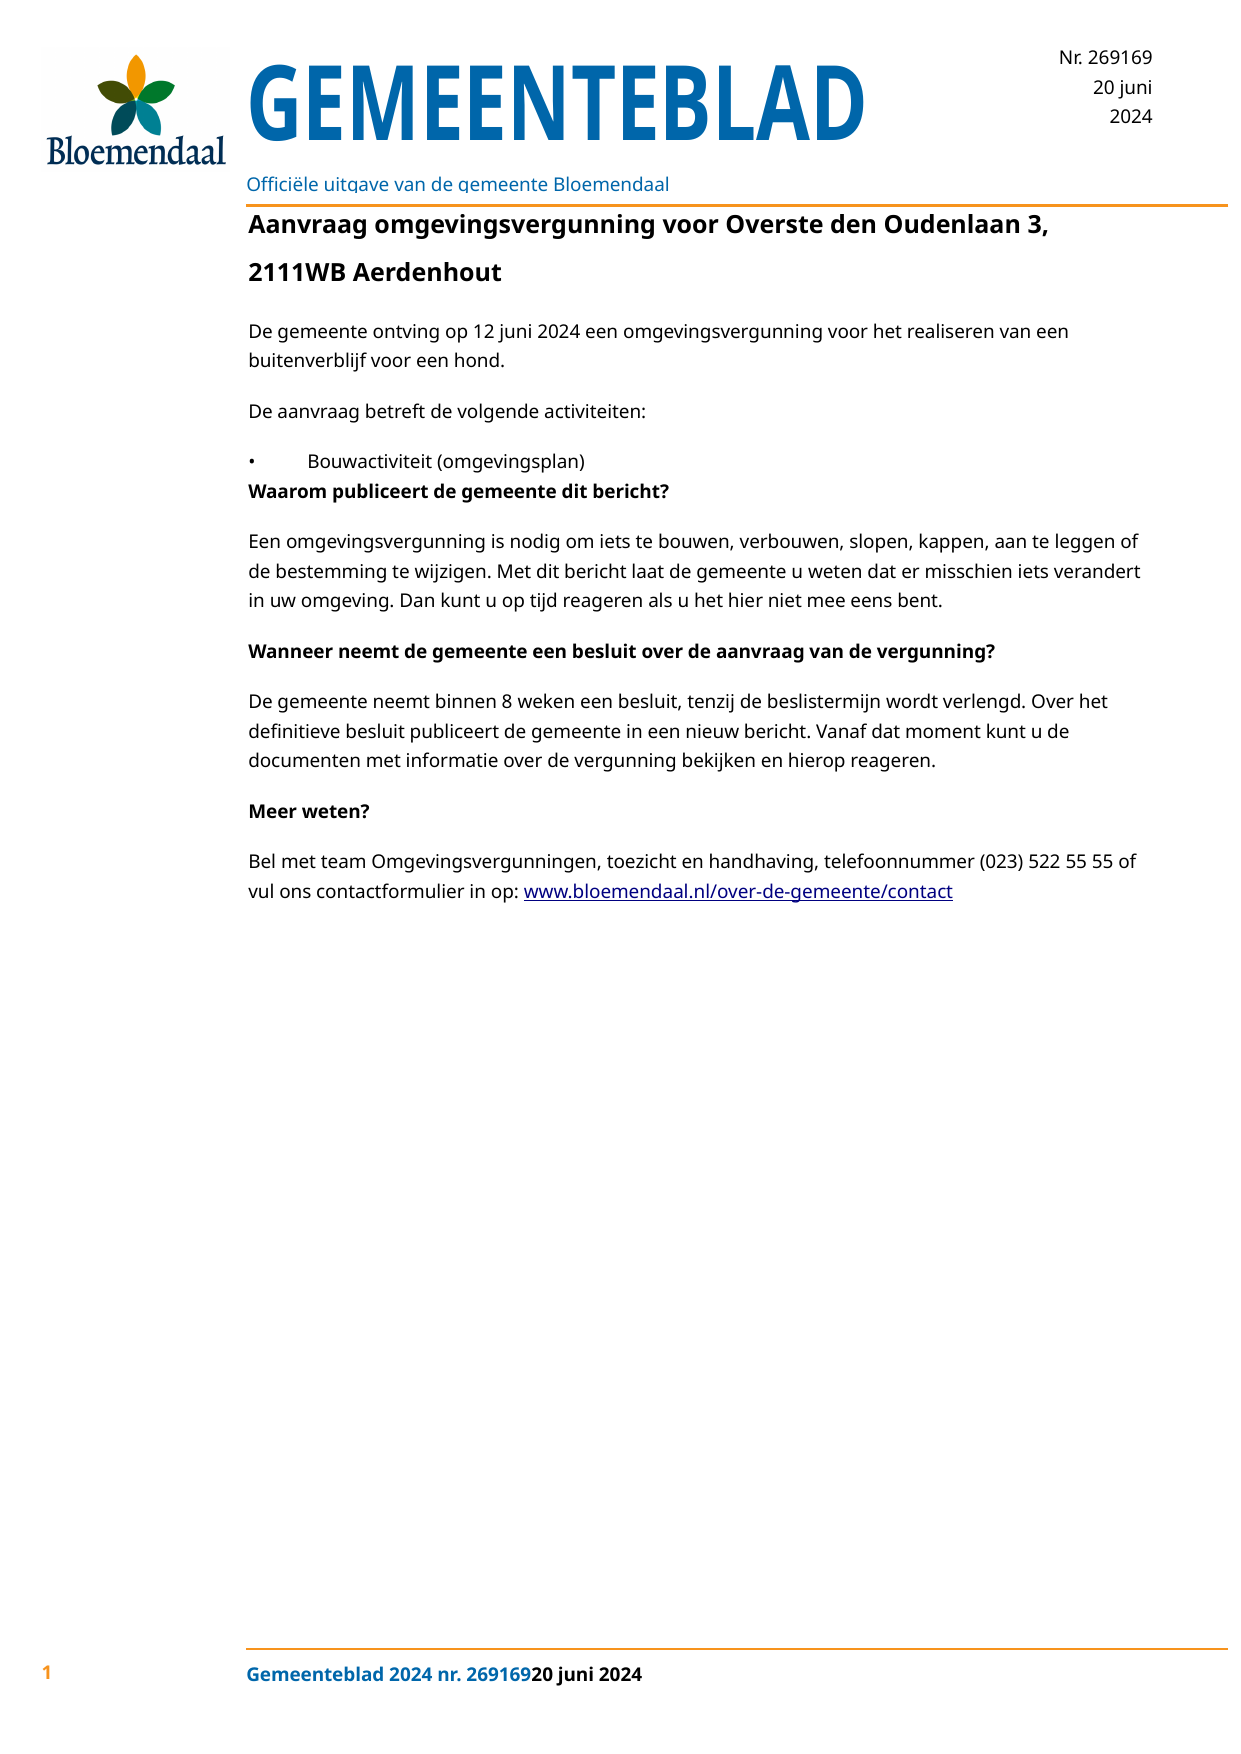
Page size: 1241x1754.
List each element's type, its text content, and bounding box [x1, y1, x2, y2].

text Aanvraag omgevingsvergunning voor Overste den Oudenlaan 3, 2111WB Aerdenhout [248, 207, 1152, 288]
text De gemeente neemt binnen 8 weken een besluit, tenzij de beslistermijn wordt verlengd. Over het definitieve besluit publiceert de gemeente in een nieuw bericht. Vanaf dat moment kunt u de documenten met informatie over de vergunning bekijken en hierop reageren. [248, 688, 1152, 773]
text De aanvraag betreft de volgende activiteiten: [248, 398, 1152, 424]
text Een omgevingsvergunning is nodig om iets te bouwen, verbouwen, slopen, kappen, aan te leggen of de bestemming te wijzigen. Met dit bericht laat de gemeente u weten dat er misschien iets verandert in uw omgeving. Dan kunt u op tijd reageren als u het hier niet mee eens bent. [248, 528, 1152, 613]
text Wanneer neemt de gemeente een besluit over de aanvraag van de vergunning? [248, 638, 1152, 664]
list Bouwactiviteit (omgevingsplan) [248, 448, 1152, 474]
text Bel met team Omgevingsvergunningen, toezicht en handhaving, telefoonnummer (023) 522 55 55 of vul ons contactformulier in op: www.bloemendaal.nl/over-de-gemeente/contact [248, 848, 1152, 904]
text De gemeente ontving op 12 juni 2024 een omgevingsvergunning voor het realiseren van een buitenverblijf voor een hond. [248, 318, 1152, 373]
text Waarom publiceert de gemeente dit bericht? [248, 478, 1152, 504]
picture [41, 47, 231, 172]
text Meer weten? [248, 798, 1152, 824]
